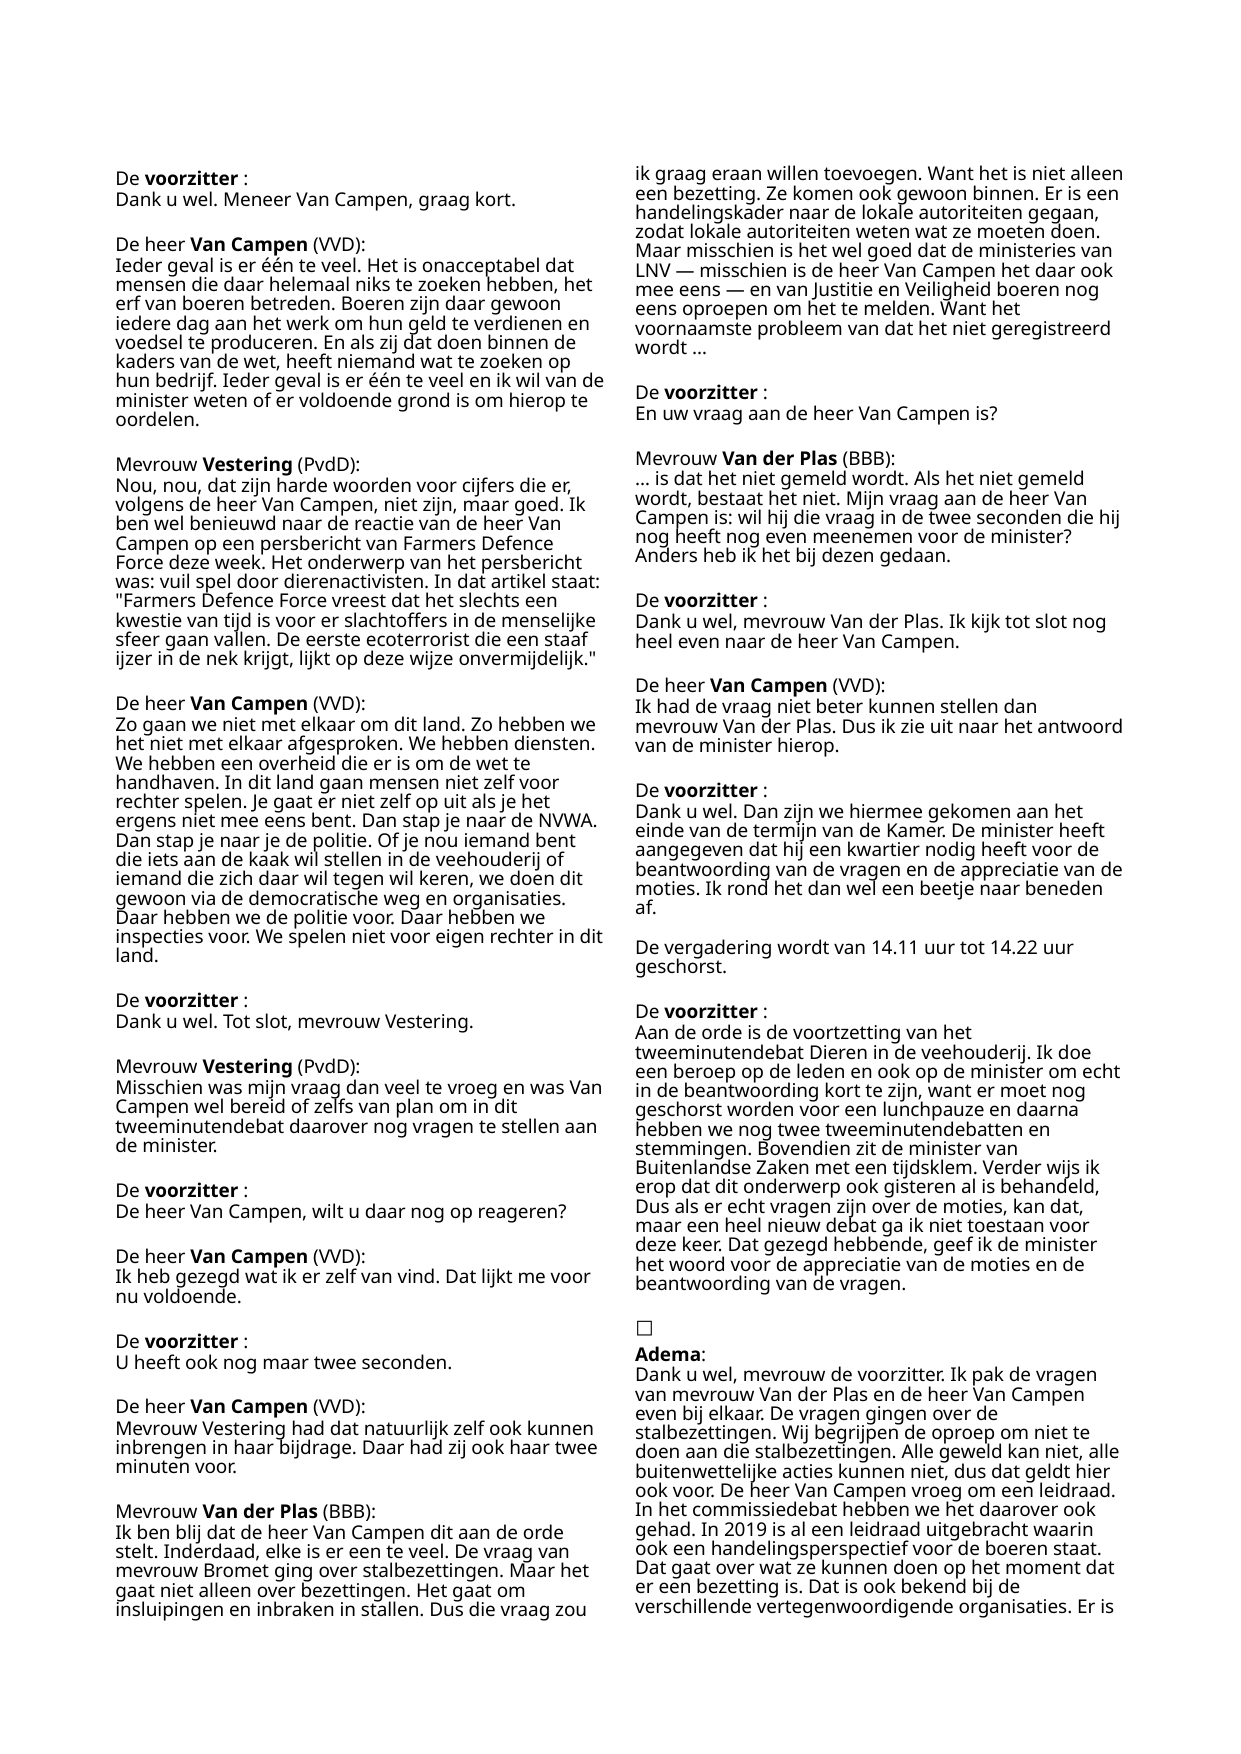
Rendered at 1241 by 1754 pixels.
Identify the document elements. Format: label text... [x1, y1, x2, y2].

text ⬜ [635, 1315, 1125, 1341]
text De voorzitter : [115, 987, 605, 1013]
text Misschien was mijn vraag dan veel te vroeg en was Van Campen wel bereid of zelfs van plan om in dit tweeminutendebat daarover nog vragen te stellen aan de minister. [115, 1079, 605, 1156]
text Dank u wel. Tot slot, mevrouw Vestering. [115, 1013, 605, 1032]
text Ik had de vraag niet beter kunnen stellen dan mevrouw Van der Plas. Dus ik zie uit naar het antwoord van de minister hierop. [635, 698, 1125, 756]
text De voorzitter : [115, 1177, 605, 1203]
text En uw vraag aan de heer Van Campen is? [635, 404, 1125, 424]
text De heer Van Campen (VVD): [115, 1243, 605, 1268]
text De heer Van Campen, wilt u daar nog op reageren? [115, 1203, 605, 1222]
text Zo gaan we niet met elkaar om dit land. Zo hebben we het niet met elkaar afgesproken. We hebben diensten. We hebben een overheid die er is om de wet te handhaven. In dit land gaan mensen niet zelf voor rechter spelen. Je gaat er niet zelf op uit als je het ergens niet mee eens bent. Dan stap je naar de NVWA. Dan stap je naar je de politie. Of je nou iemand bent die iets aan de kaak wil stellen in de veehouderij of iemand die zich daar wil tegen wil keren, we doen dit gewoon via de democratische weg en organisaties. Daar hebben we de politie voor. Daar hebben we inspecties voor. We spelen niet voor eigen rechter in dit land. [115, 716, 605, 967]
text … is dat het niet gemeld wordt. Als het niet gemeld wordt, bestaat het niet. Mijn vraag aan de heer Van Campen is: wil hij die vraag in de twee seconden die hij nog heeft nog even meenemen voor de minister? Anders heb ik het bij dezen gedaan. [635, 470, 1125, 567]
text Mevrouw Van der Plas (BBB): [115, 1498, 605, 1524]
text De vergadering wordt van 14.11 uur tot 14.22 uur geschorst. [635, 939, 1125, 978]
text Dank u wel. Dan zijn we hiermee gekomen aan het einde van de termijn van de Kamer. De minister heeft aangegeven dat hij een kwartier nodig heeft voor de beantwoording van de vragen en de appreciatie van de moties. Ik rond het dan wel een beetje naar beneden af. [635, 803, 1125, 918]
text Aan de orde is de voortzetting van het tweeminutendebat Dieren in de veehouderij. Ik doe een beroep op de leden en ook op de minister om echt in de beantwoording kort te zijn, want er moet nog geschorst worden voor een lunchpauze en daarna hebben we nog twee tweeminutendebatten en stemmingen. Bovendien zit de minister van Buitenlandse Zaken met een tijdsklem. Verder wijs ik erop dat dit onderwerp ook gisteren al is behandeld, Dus als er echt vragen zijn over de moties, kan dat, maar een heel nieuw debat ga ik niet toestaan voor deze keer. Dat gezegd hebbende, geef ik de minister het woord voor de appreciatie van de moties en de beantwoording van de vragen. [635, 1024, 1125, 1294]
text Dank u wel, mevrouw Van der Plas. Ik kijk tot slot nog heel even naar de heer Van Campen. [635, 613, 1125, 652]
text De voorzitter : [635, 588, 1125, 613]
text Adema: [635, 1341, 1125, 1366]
text De heer Van Campen (VVD): [115, 1394, 605, 1419]
text De voorzitter : [635, 777, 1125, 803]
text De heer Van Campen (VVD): [115, 690, 605, 716]
text Ik ben blij dat de heer Van Campen dit aan de orde stelt. Inderdaad, elke is er een te veel. De vraag van mevrouw Bromet ging over stalbezettingen. Maar het gaat niet alleen over bezettingen. Het gaat om insluipingen en inbraken in stallen. Dus die vraag zou [115, 1524, 605, 1620]
text Dank u wel, mevrouw de voorzitter. Ik pak de vragen van mevrouw Van der Plas en de heer Van Campen even bij elkaar. De vragen gingen over de stalbezettingen. Wij begrijpen de oproep om niet te doen aan die stalbezettingen. Alle geweld kan niet, alle buitenwettelijke acties kunnen niet, dus dat geldt hier ook voor. De heer Van Campen vroeg om een leidraad. In het commissiedebat hebben we het daarover ook gehad. In 2019 is al een leidraad uitgebracht waarin ook een handelingsperspectief voor de boeren staat. Dat gaat over wat ze kunnen doen op het moment dat er een bezetting is. Dat is ook bekend bij de verschillende vertegenwoordigende organisaties. Er is [635, 1366, 1125, 1617]
text Ik heb gezegd wat ik er zelf van vind. Dat lijkt me voor nu voldoende. [115, 1268, 605, 1307]
text De voorzitter : [635, 999, 1125, 1024]
text Mevrouw Van der Plas (BBB): [635, 445, 1125, 470]
text De voorzitter : [635, 379, 1125, 404]
text De heer Van Campen (VVD): [115, 231, 605, 257]
text Dank u wel. Meneer Van Campen, graag kort. [115, 191, 605, 210]
text Mevrouw Vestering had dat natuurlijk zelf ook kunnen inbrengen in haar bijdrage. Daar had zij ook haar twee minuten voor. [115, 1419, 605, 1477]
text Nou, nou, dat zijn harde woorden voor cijfers die er, volgens de heer Van Campen, niet zijn, maar goed. Ik ben wel benieuwd naar de reactie van de heer Van Campen op een persbericht van Farmers Defence Force deze week. Het onderwerp van het persbericht was: vuil spel door dierenactivisten. In dat artikel staat: "Farmers Defence Force vreest dat het slechts een kwestie van tijd is voor er slachtoffers in de menselijke sfeer gaan vallen. De eerste ecoterrorist die een staaf ijzer in de nek krijgt, lijkt op deze wijze onvermijdelijk." [115, 477, 605, 669]
text ik graag eraan willen toevoegen. Want het is niet alleen een bezetting. Ze komen ook gewoon binnen. Er is een handelingskader naar de lokale autoriteiten gegaan, zodat lokale autoriteiten weten wat ze moeten doen. Maar misschien is het wel goed dat de ministeries van LNV — misschien is de heer Van Campen het daar ook mee eens — en van Justitie en Veiligheid boeren nog eens oproepen om het te melden. Want het voornaamste probleem van dat het niet geregistreerd wordt … [635, 165, 1125, 358]
text De voorzitter : [115, 165, 605, 191]
text U heeft ook nog maar twee seconden. [115, 1354, 605, 1373]
text Ieder geval is er één te veel. Het is onacceptabel dat mensen die daar helemaal niks te zoeken hebben, het erf van boeren betreden. Boeren zijn daar gewoon iedere dag aan het werk om hun geld te verdienen en voedsel te produceren. En als zij dat doen binnen de kaders van de wet, heeft niemand wat te zoeken op hun bedrijf. Ieder geval is er één te veel en ik wil van de minister weten of er voldoende grond is om hierop te oordelen. [115, 257, 605, 430]
text Mevrouw Vestering (PvdD): [115, 1053, 605, 1079]
text De voorzitter : [115, 1328, 605, 1354]
text De heer Van Campen (VVD): [635, 673, 1125, 698]
text Mevrouw Vestering (PvdD): [115, 451, 605, 477]
